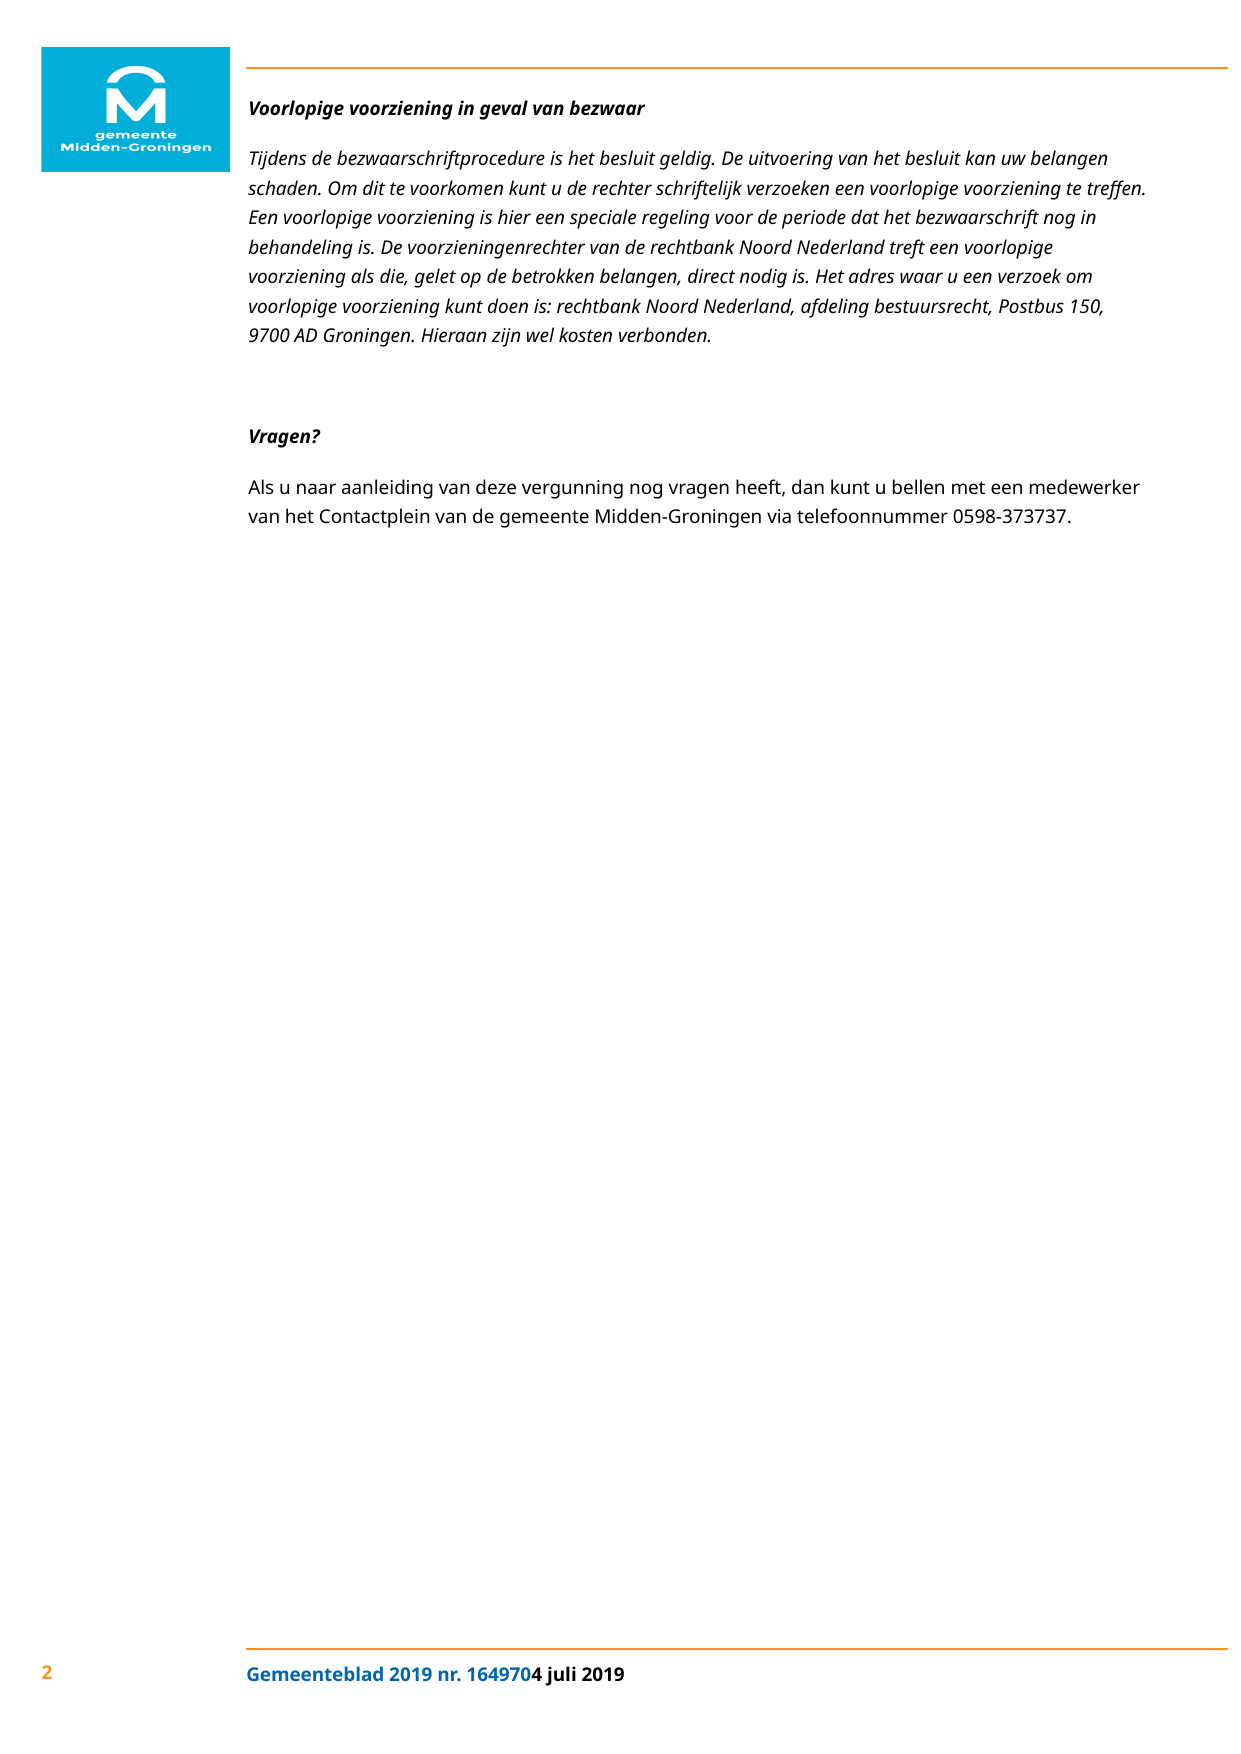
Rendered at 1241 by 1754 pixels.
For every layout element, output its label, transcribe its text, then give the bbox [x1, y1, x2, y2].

text Vragen? [248, 423, 1152, 449]
picture [107, 89, 165, 122]
picture [108, 66, 164, 82]
picture [184, 146, 190, 153]
text Voorlopige voorziening in geval van bezwaar [248, 95, 1152, 121]
text Als u naar aanleiding van deze vergunning nog vragen heeft, dan kunt u bellen met een medewerker van het Contactplein van de gemeente Midden-Groningen via telefoonnummer 0598-373737. [248, 474, 1152, 529]
text Tijdens de bezwaarschriftprocedure is het besluit geldig. De uitvoering van het besluit kan uw belangen schaden. Om dit te voorkomen kunt u de rechter schriftelijk verzoeken een voorlopige voorziening te treffen. Een voorlopige voorziening is hier een speciale regeling voor de periode dat het bezwaarschrift nog in behandeling is. De voorzieningenrechter van de rechtbank Noord Nederland treft een voorlopige voorziening als die, gelet op de betrokken belangen, direct nodig is. Het adres waar u een verzoek om voorlopige voorziening kunt doen is: rechtbank Noord Nederland, afdeling bestuursrecht, Postbus 150, 9700 AD Groningen. Hieraan zijn wel kosten verbonden. [248, 145, 1152, 348]
